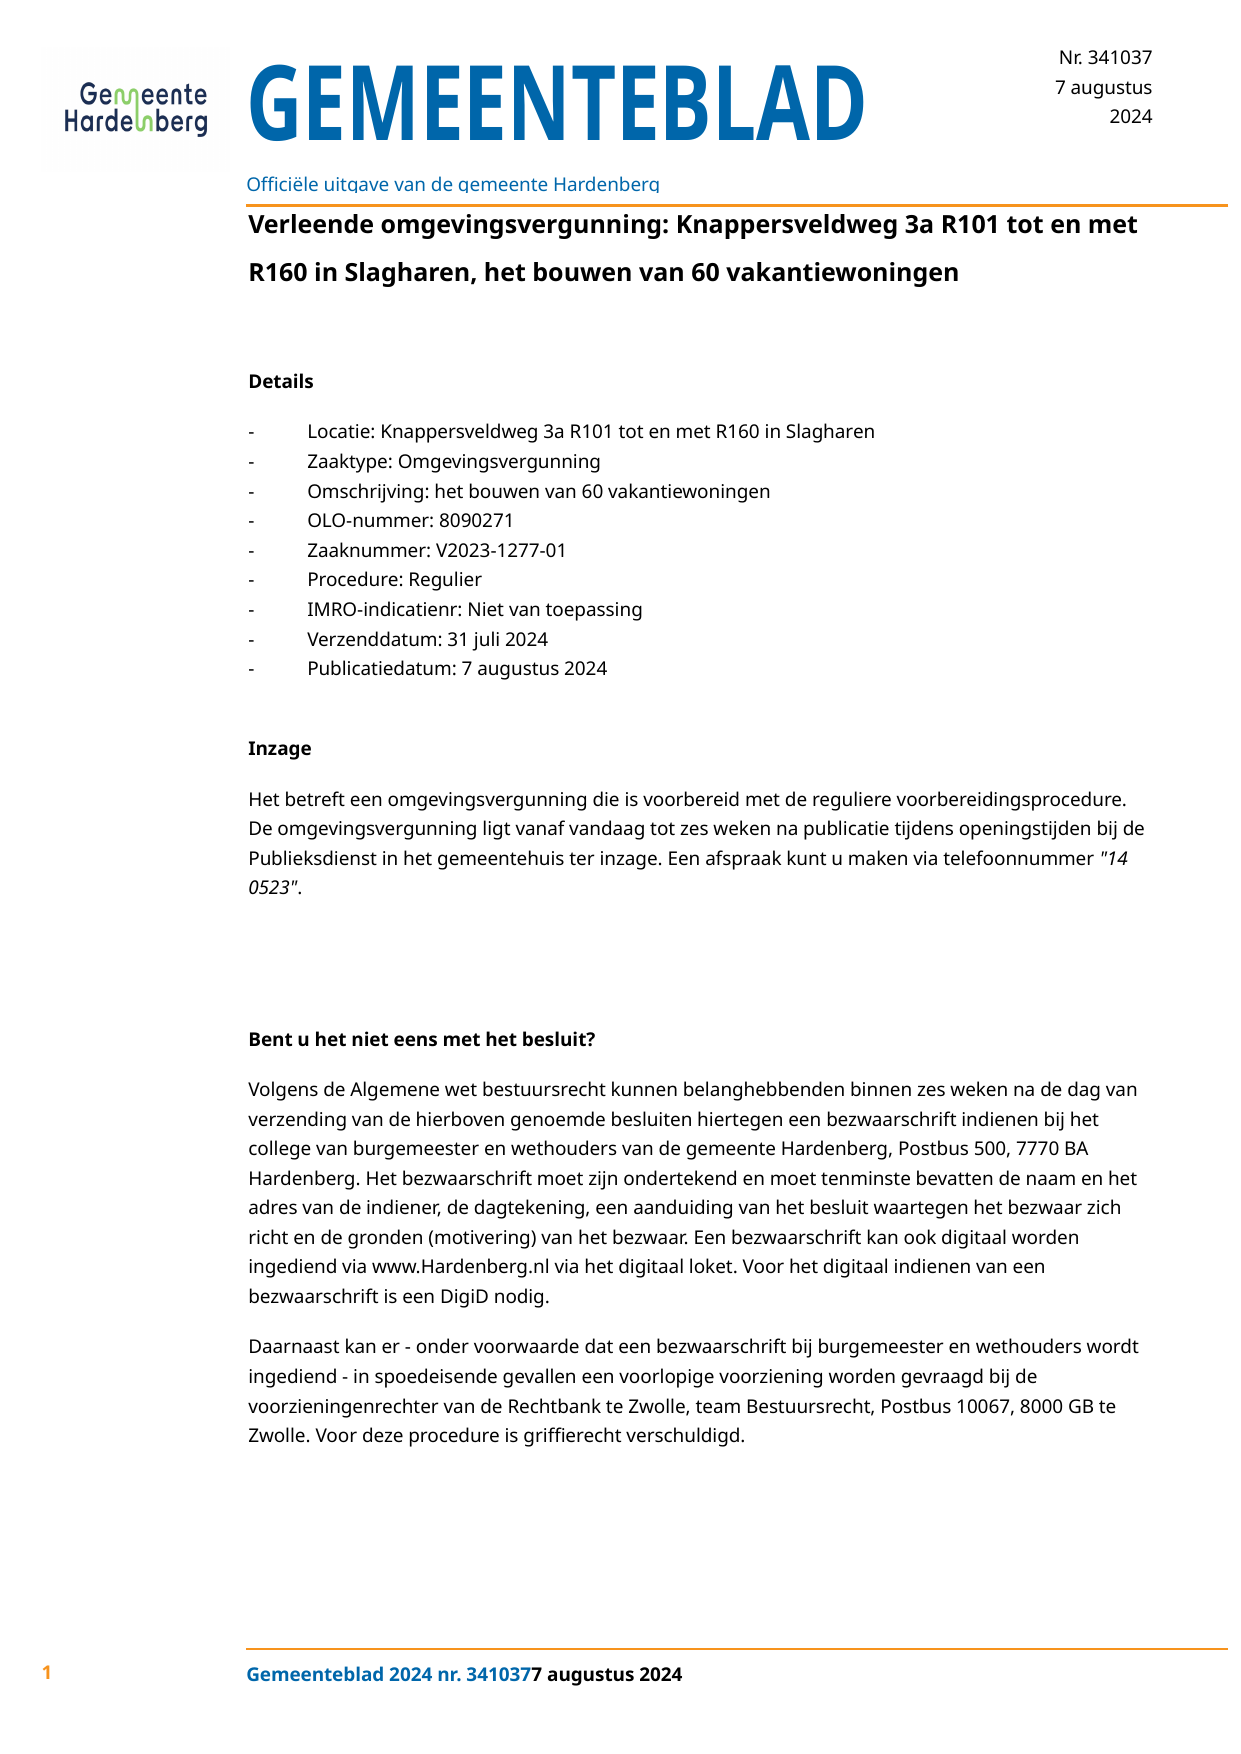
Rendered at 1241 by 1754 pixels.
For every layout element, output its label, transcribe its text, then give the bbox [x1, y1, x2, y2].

list Procedure: Regulier [248, 567, 1152, 592]
list Verzenddatum: 31 juli 2024 [248, 626, 1152, 652]
text Verleende omgevingsvergunning: Knappersveldweg 3a R101 tot en met R160 in Slagharen, het bouwen van 60 vakantiewoningen [248, 207, 1152, 288]
text Daarnaast kan er - onder voorwaarde dat een bezwaarschrift bij burgemeester en wethouders wordt ingediend - in spoedeisende gevallen een voorlopige voorziening worden gevraagd bij de voorzieningenrechter van de Rechtbank te Zwolle, team Bestuursrecht, Postbus 10067, 8000 GB te Zwolle. Voor deze procedure is griffierecht verschuldigd. [248, 1334, 1152, 1448]
list Locatie: Knappersveldweg 3a R101 tot en met R160 in Slagharen [248, 419, 1152, 444]
list IMRO-indicatienr: Niet van toepassing [248, 596, 1152, 622]
list Publicatiedatum: 7 augustus 2024 [248, 655, 1152, 681]
list Omschrijving: het bouwen van 60 vakantiewoningen [248, 478, 1152, 504]
list OLO-nummer: 8090271 [248, 507, 1152, 533]
text Volgens de Algemene wet bestuursrecht kunnen belanghebbenden binnen zes weken na de dag van verzending van de hierboven genoemde besluiten hiertegen een bezwaarschrift indienen bij het college van burgemeester en wethouders van de gemeente Hardenberg, Postbus 500, 7770 BA Hardenberg. Het bezwaarschrift moet zijn ondertekend en moet tenminste bevatten de naam en het adres van de indiener, de dagtekening, een aanduiding van het besluit waartegen het bezwaar zich richt en de gronden (motivering) van het bezwaar. Een bezwaarschrift kan ook digitaal worden ingediend via www.Hardenberg.nl via het digitaal loket. Voor het digitaal indienen van een bezwaarschrift is een DigiD nodig. [248, 1076, 1152, 1309]
text Het betreft een omgevingsvergunning die is voorbereid met de reguliere voorbereidingsprocedure. De omgevingsvergunning ligt vanaf vandaag tot zes weken na publicatie tijdens openingstijden bij de Publieksdienst in het gemeentehuis ter inzage. Een afspraak kunt u maken via telefoonnummer "14 0523". [248, 786, 1152, 900]
text Bent u het niet eens met het besluit? [248, 1026, 1152, 1052]
list Zaaktype: Omgevingsvergunning [248, 448, 1152, 474]
text Inzage [248, 735, 1152, 761]
picture [41, 47, 231, 172]
list Zaaknummer: V2023-1277-01 [248, 537, 1152, 563]
text Details [248, 368, 1152, 394]
